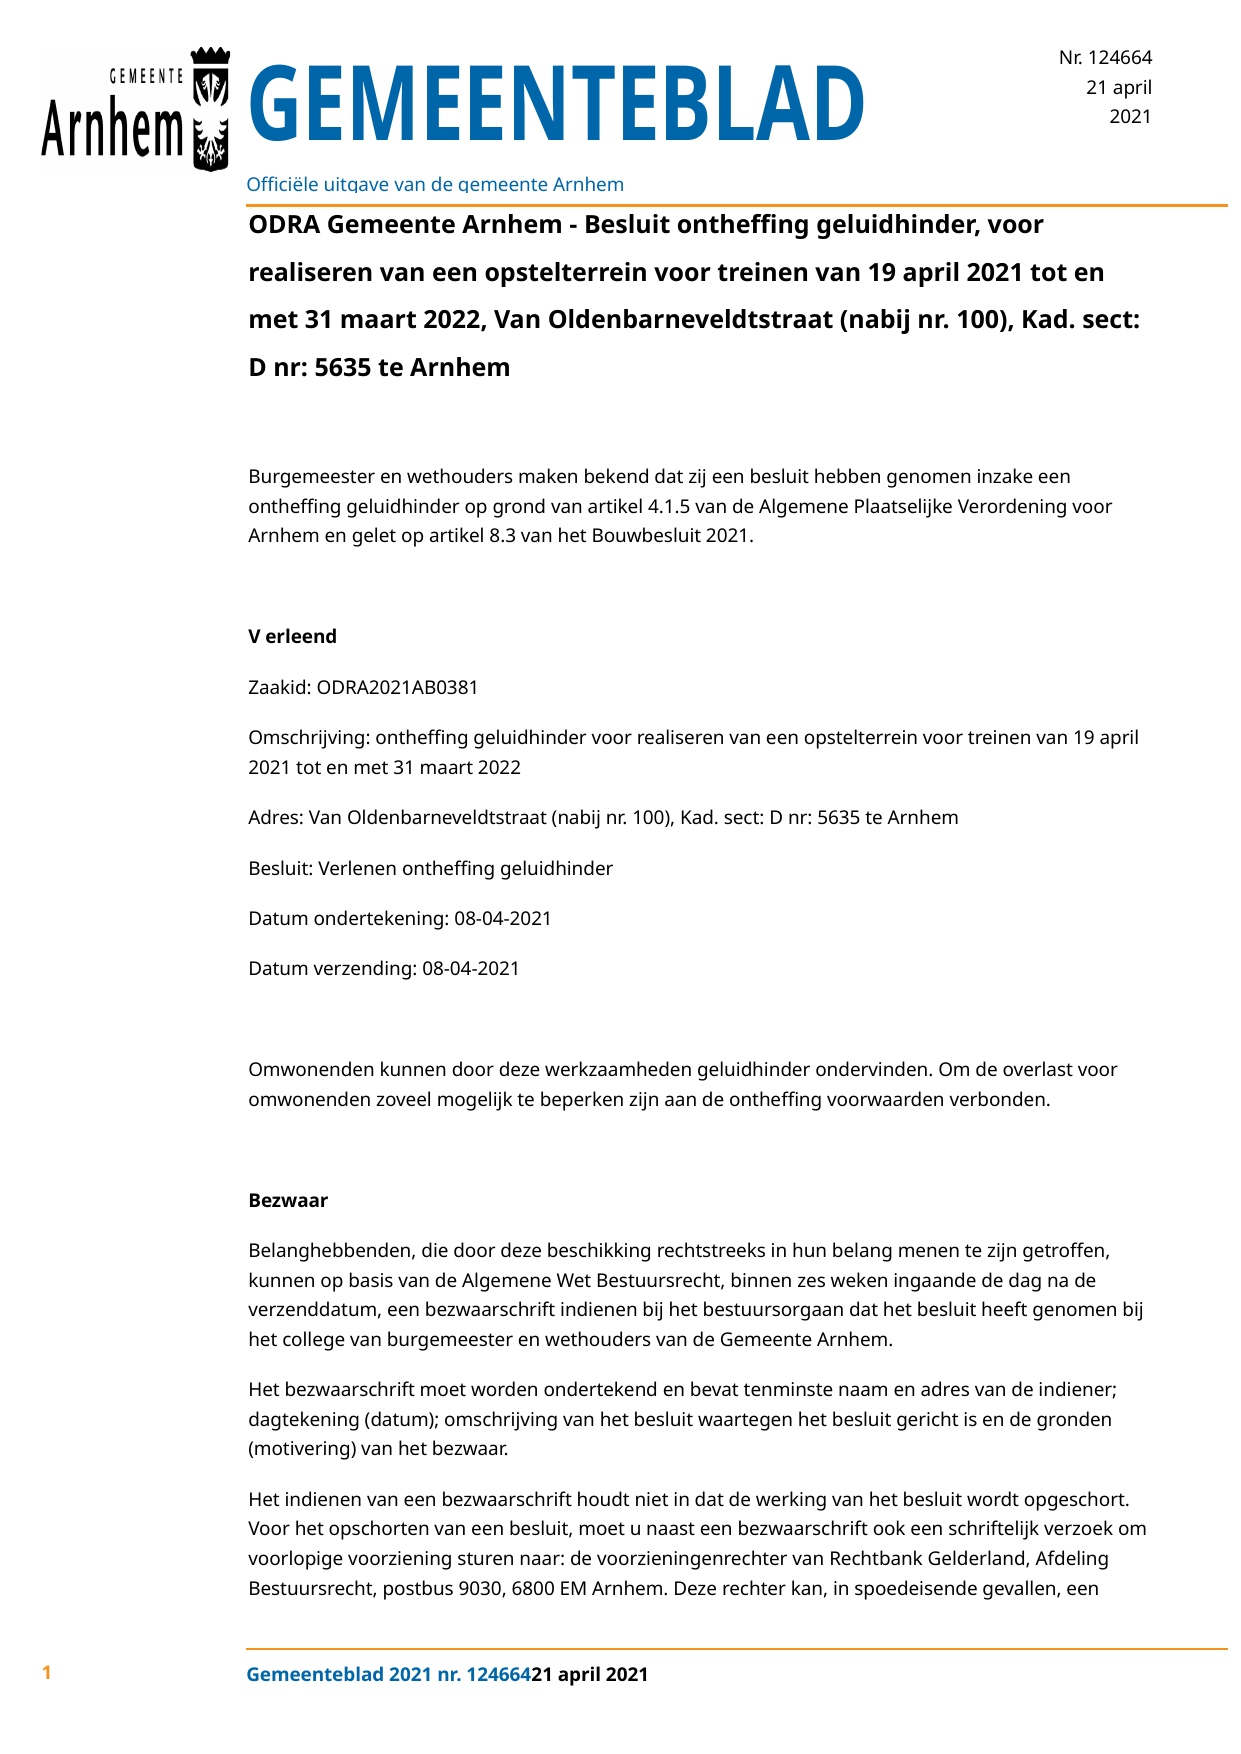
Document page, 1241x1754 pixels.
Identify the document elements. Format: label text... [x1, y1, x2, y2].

text ODRA Gemeente Arnhem - Besluit ontheffing geluidhinder, voor realiseren van een opstelterrein voor treinen van 19 april 2021 tot en met 31 maart 2022, Van Oldenbarneveldtstraat (nabij nr. 100), Kad. sect: D nr: 5635 te Arnhem [248, 207, 1152, 384]
text Omschrijving: ontheffing geluidhinder voor realiseren van een opstelterrein voor treinen van 19 april 2021 tot en met 31 maart 2022 [248, 724, 1152, 780]
text Het bezwaarschrift moet worden ondertekend en bevat tenminste naam en adres van de indiener; dagtekening (datum); omschrijving van het besluit waartegen het besluit gericht is en de gronden (motivering) van het bezwaar. [248, 1376, 1152, 1461]
text Belanghebbenden, die door deze beschikking rechtstreeks in hun belang menen te zijn getroffen, kunnen op basis van de Algemene Wet Bestuursrecht, binnen zes weken ingaande de dag na de verzenddatum, een bezwaarschrift indienen bij het bestuursorgaan dat het besluit heeft genomen bij het college van burgemeester en wethouders van de Gemeente Arnhem. [248, 1237, 1152, 1352]
picture [41, 47, 231, 172]
text Datum verzending: 08-04-2021 [248, 956, 1152, 981]
text Het indienen van een bezwaarschrift houdt niet in dat de werking van het besluit wordt opgeschort. Voor het opschorten van een besluit, moet u naast een bezwaarschrift ook een schriftelijk verzoek om voorlopige voorziening sturen naar: de voorzieningenrechter van Rechtbank Gelderland, Afdeling Bestuursrecht, postbus 9030, 6800 EM Arnhem. Deze rechter kan, in spoedeisende gevallen, een [248, 1486, 1152, 1601]
text Datum ondertekening: 08-04-2021 [248, 905, 1152, 931]
text Adres: Van Oldenbarneveldtstraat (nabij nr. 100), Kad. sect: D nr: 5635 te Arnhem [248, 804, 1152, 830]
text Omwonenden kunnen door deze werkzaamheden geluidhinder ondervinden. Om de overlast voor omwonenden zoveel mogelijk te beperken zijn aan de ontheffing voorwaarden verbonden. [248, 1056, 1152, 1112]
text Bezwaar [248, 1187, 1152, 1213]
text Zaakid: ODRA2021AB0381 [248, 674, 1152, 700]
text Burgemeester en wethouders maken bekend dat zij een besluit hebben genomen inzake een ontheffing geluidhinder op grond van artikel 4.1.5 van de Algemene Plaatselijke Verordening voor Arnhem en gelet op artikel 8.3 van het Bouwbesluit 2021. [248, 463, 1152, 548]
text V erleend [248, 623, 1152, 649]
text Besluit: Verlenen ontheffing geluidhinder [248, 855, 1152, 881]
